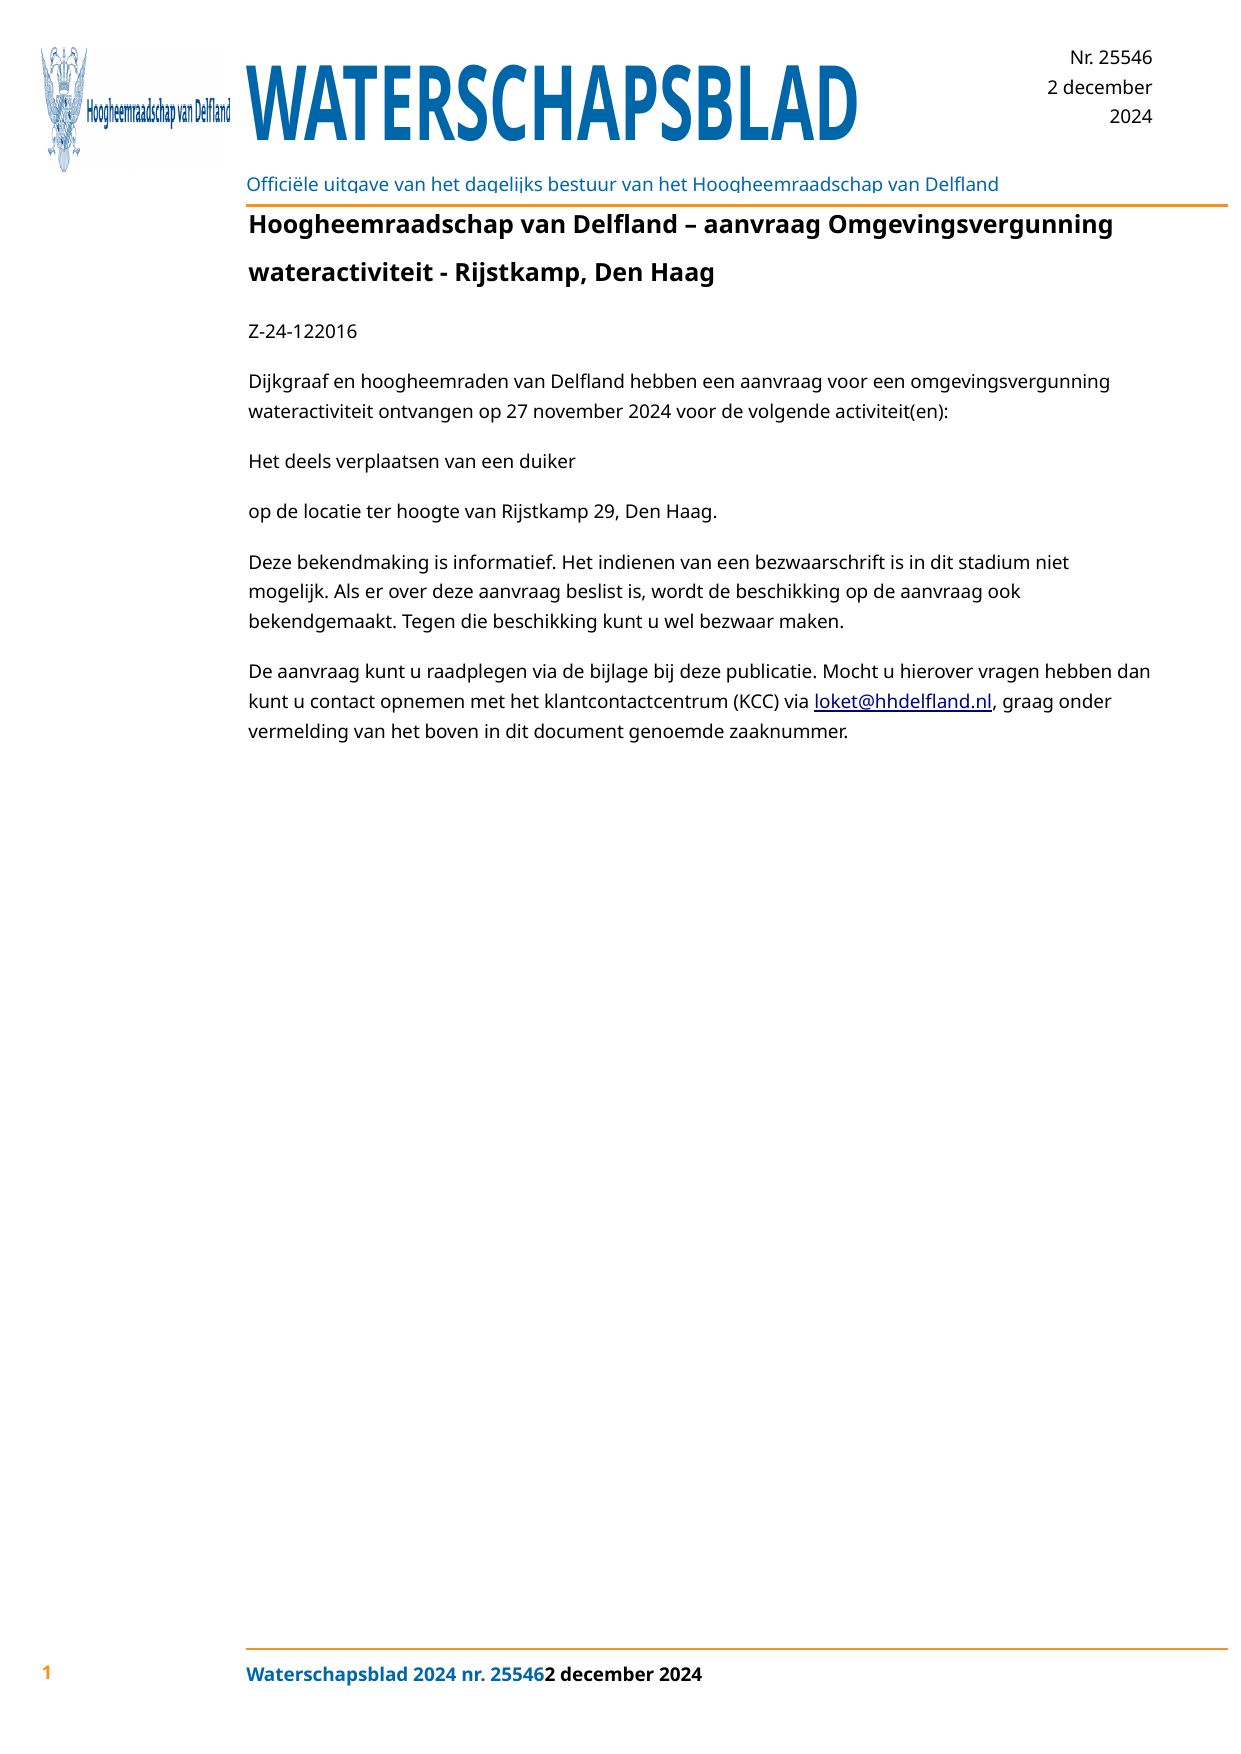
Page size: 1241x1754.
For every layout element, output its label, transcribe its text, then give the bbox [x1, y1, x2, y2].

text op de locatie ter hoogte van Rijstkamp 29, Den Haag. [248, 499, 1152, 524]
picture [41, 47, 231, 172]
text De aanvraag kunt u raadplegen via de bijlage bij deze publicatie. Mocht u hierover vragen hebben dan kunt u contact opnemen met het klantcontactcentrum (KCC) via loket@hhdelfland.nl, graag onder vermelding van het boven in dit document genoemde zaaknummer. [248, 659, 1152, 744]
text Z-24-122016 [248, 318, 1152, 344]
text Deze bekendmaking is informatief. Het indienen van een bezwaarschrift is in dit stadium niet mogelijk. Als er over deze aanvraag beslist is, wordt de beschikking op de aanvraag ook bekendgemaakt. Tegen die beschikking kunt u wel bezwaar maken. [248, 549, 1152, 634]
text Hoogheemraadschap van Delfland – aanvraag Omgevingsvergunning wateractiviteit - Rijstkamp, Den Haag [248, 207, 1152, 288]
text Het deels verplaatsen van een duiker [248, 448, 1152, 474]
text Dijkgraaf en hoogheemraden van Delfland hebben een aanvraag voor een omgevingsvergunning wateractiviteit ontvangen op 27 november 2024 voor de volgende activiteit(en): [248, 368, 1152, 424]
